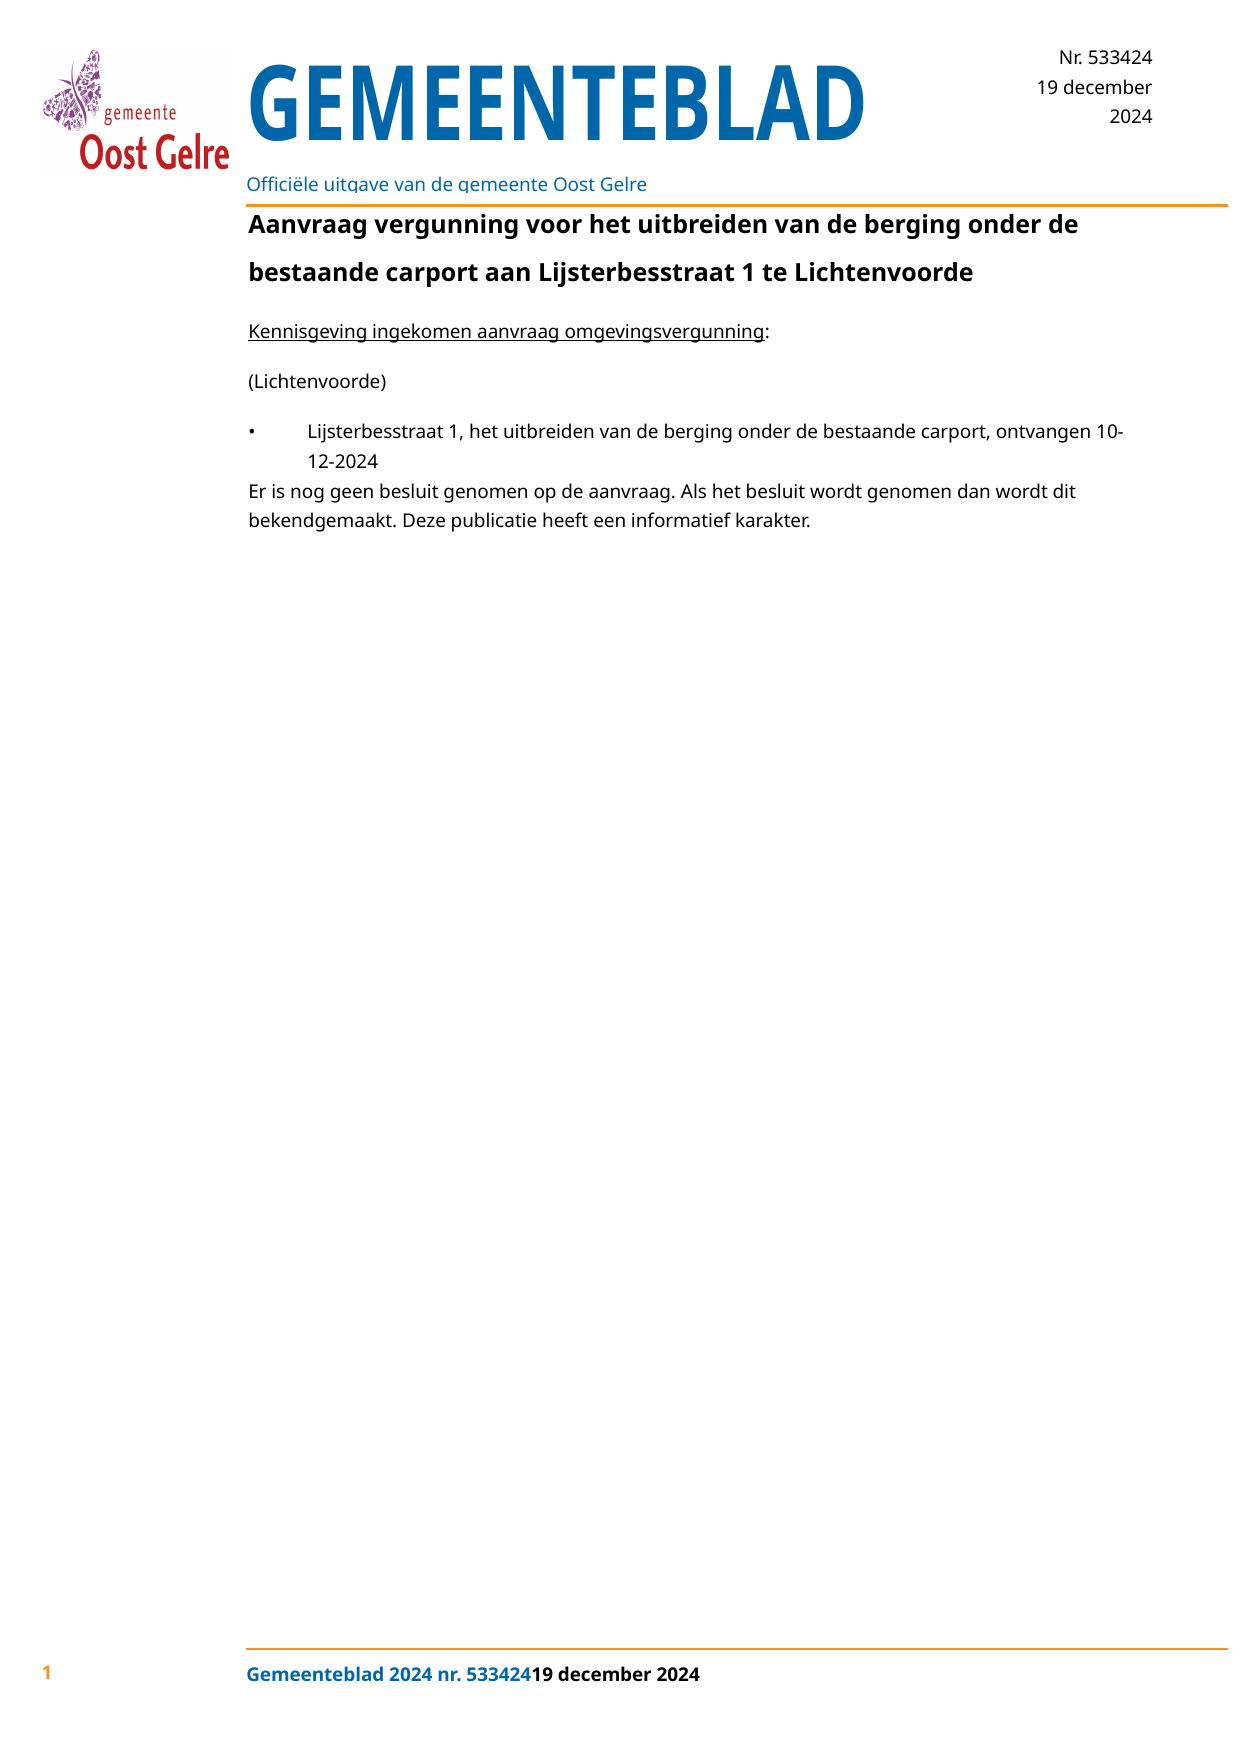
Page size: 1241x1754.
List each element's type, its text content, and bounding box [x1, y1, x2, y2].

text (Lichtenvoorde) [248, 368, 1152, 394]
text Aanvraag vergunning voor het uitbreiden van de berging onder de bestaande carport aan Lijsterbesstraat 1 te Lichtenvoorde [248, 207, 1152, 288]
text Kennisgeving ingekomen aanvraag omgevingsvergunning: [248, 318, 1152, 344]
text Er is nog geen besluit genomen op de aanvraag. Als het besluit wordt genomen dan wordt dit bekendgemaakt. Deze publicatie heeft een informatief karakter. [248, 478, 1152, 533]
list Lijsterbesstraat 1, het uitbreiden van de berging onder de bestaande carport, ontvangen 10-12-2024 [248, 419, 1152, 474]
picture [41, 47, 231, 172]
